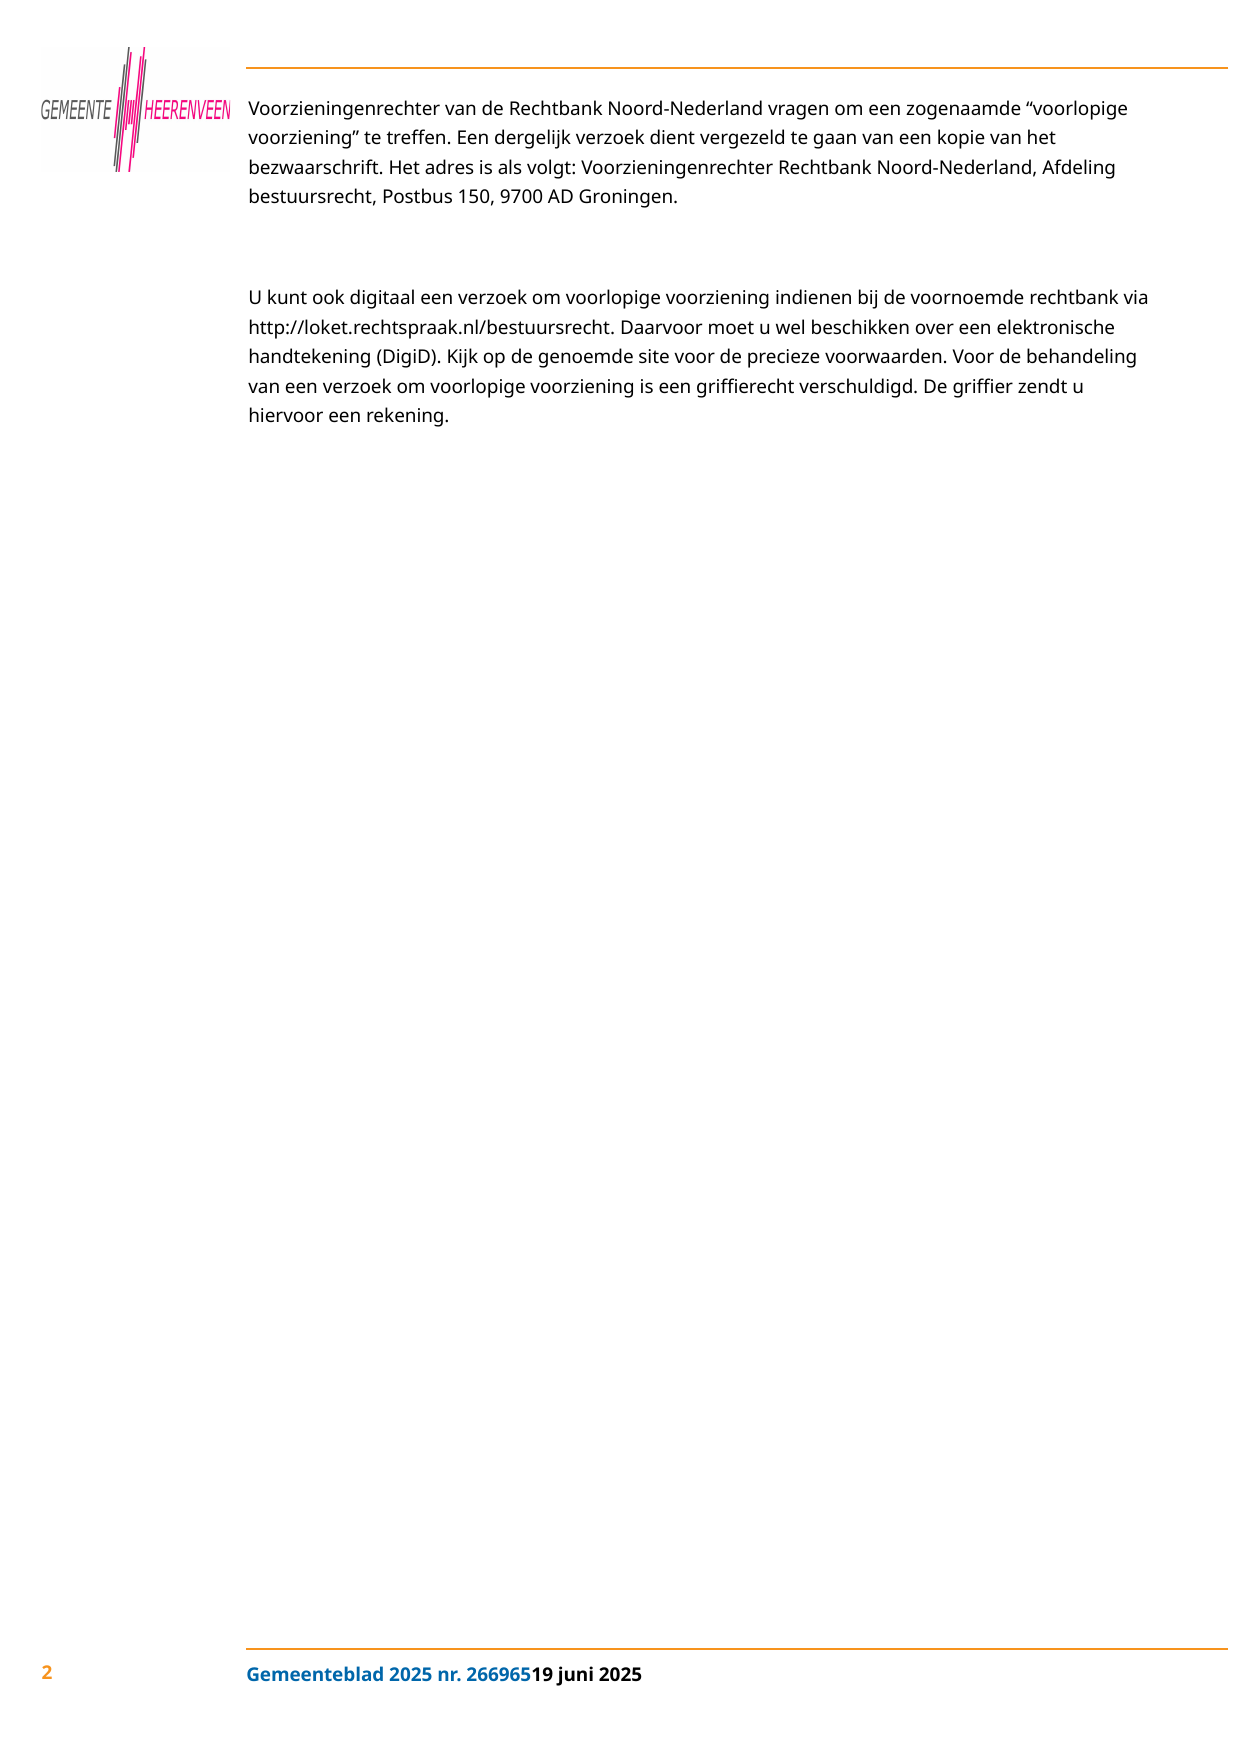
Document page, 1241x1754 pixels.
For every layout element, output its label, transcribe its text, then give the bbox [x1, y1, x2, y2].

text Voorzieningenrechter van de Rechtbank Noord-Nederland vragen om een zogenaamde “voorlopige voorziening” te treffen. Een dergelijk verzoek dient vergezeld te gaan van een kopie van het bezwaarschrift. Het adres is als volgt: Voorzieningenrechter Rechtbank Noord-Nederland, Afdeling bestuursrecht, Postbus 150, 9700 AD Groningen. [248, 95, 1152, 209]
picture [41, 47, 231, 172]
text U kunt ook digitaal een verzoek om voorlopige voorziening indienen bij de voornoemde rechtbank via http://loket.rechtspraak.nl/bestuursrecht. Daarvoor moet u wel beschikken over een elektronische handtekening (DigiD). Kijk op de genoemde site voor de precieze voorwaarden. Voor de behandeling van een verzoek om voorlopige voorziening is een griffierecht verschuldigd. De griffier zendt u hiervoor een rekening. [248, 284, 1152, 428]
